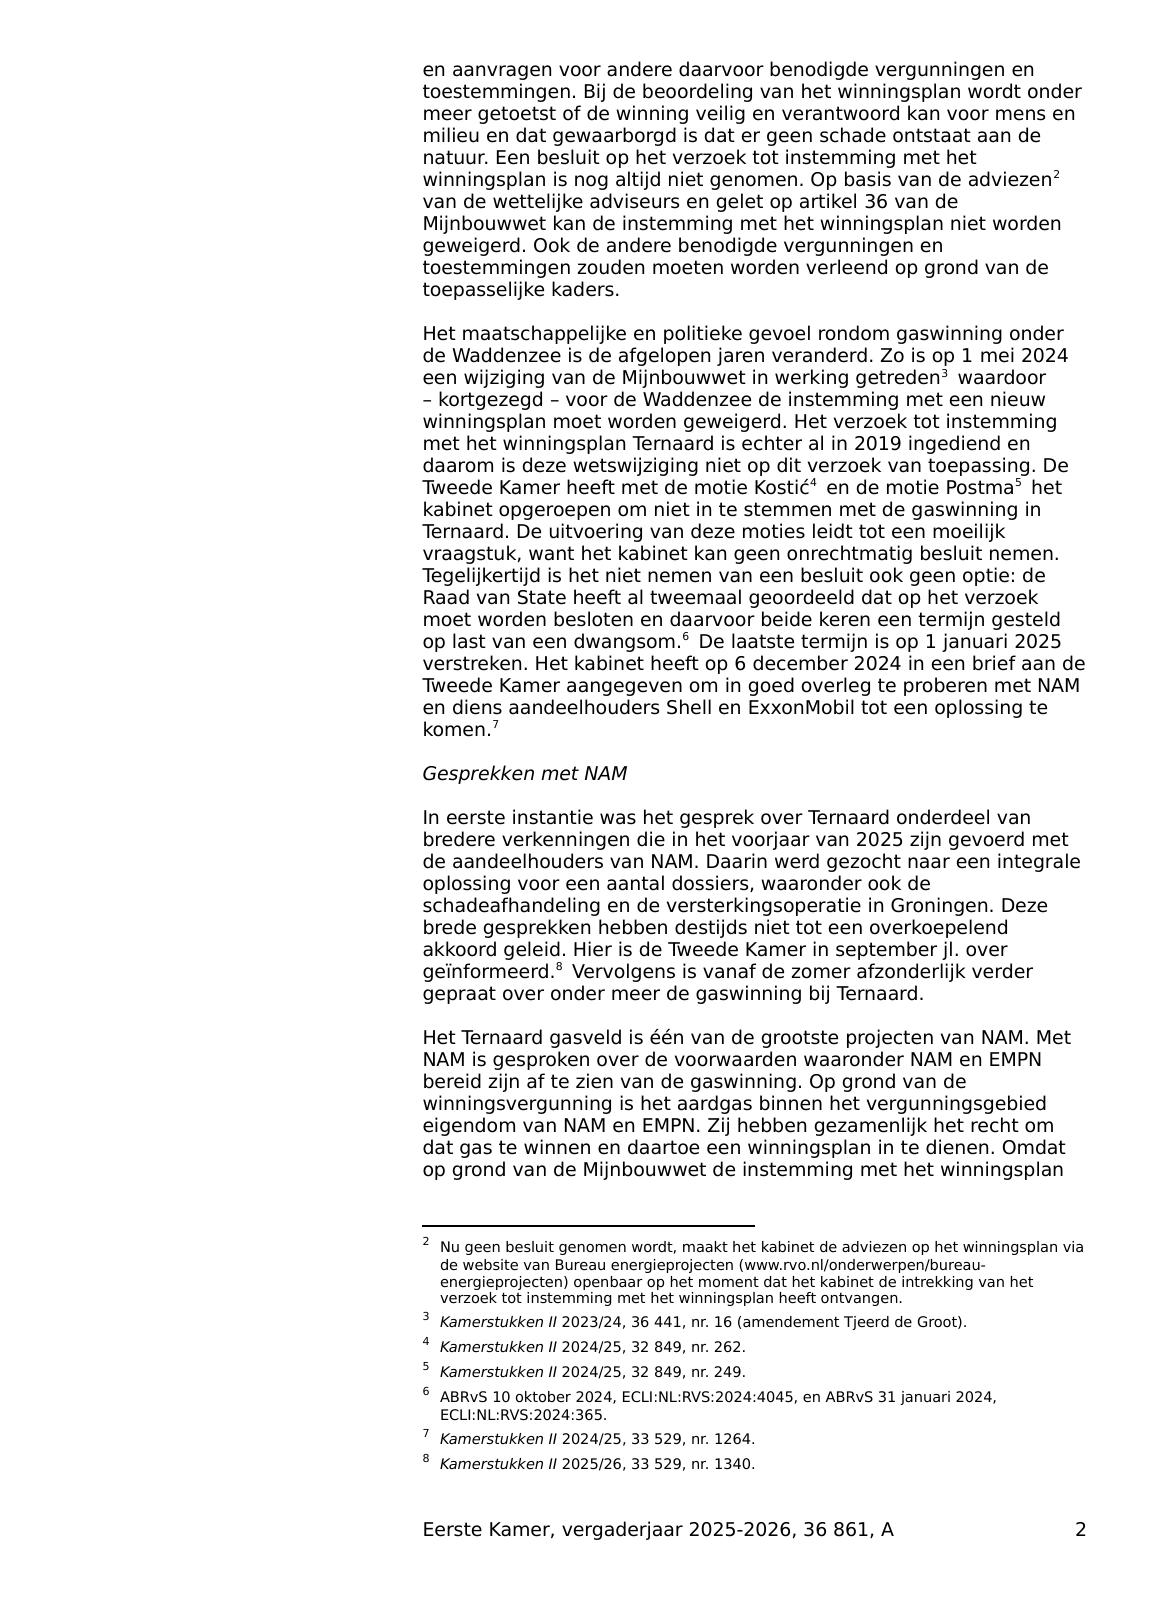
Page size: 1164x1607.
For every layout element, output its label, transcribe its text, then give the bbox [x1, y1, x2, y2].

text Nu geen besluit genomen wordt, maakt het kabinet de adviezen op het winningsplan via de website van Bureau energieprojecten (www.rvo.nl/onderwerpen/bureau-energieprojecten) openbaar op het moment dat het kabinet de intrekking van het verzoek tot instemming met het winningsplan heeft ontvangen. [422, 1235, 1087, 1307]
text ABRvS 10 oktober 2024, ECLI:NL:RVS:2024:4045, en ABRvS 31 januari 2024, ECLI:NL:RVS:2024:365. [422, 1385, 1087, 1424]
subtitle Gesprekken met NAM [422, 763, 1087, 785]
text en aanvragen voor andere daarvoor benodigde vergunningen en toestemmingen. Bij de beoordeling van het winningsplan wordt onder meer getoetst of de winning veilig en verantwoord kan voor mens en milieu en dat gewaarborgd is dat er geen schade ontstaat aan de natuur. Een besluit op het verzoek tot instemming met het winningsplan is nog altijd niet genomen. Op basis van de adviezen van de wettelijke adviseurs en gelet op artikel 36 van de Mijnbouwwet kan de instemming met het winningsplan niet worden geweigerd. Ook de andere benodigde vergunningen en toestemmingen zouden moeten worden verleend op grond van de toepasselijke kaders. [422, 59, 1087, 301]
text Kamerstukken II 2024/25, 33 529, nr. 1264. [422, 1427, 1087, 1449]
text Kamerstukken II 2024/25, 32 849, nr. 249. [422, 1360, 1087, 1382]
text Kamerstukken II 2024/25, 32 849, nr. 262. [422, 1335, 1087, 1357]
text Kamerstukken II 2025/26, 33 529, nr. 1340. [422, 1452, 1087, 1474]
text Kamerstukken II 2023/24, 36 441, nr. 16 (amendement Tjeerd de Groot). [422, 1310, 1087, 1332]
text In eerste instantie was het gesprek over Ternaard onderdeel van bredere verkenningen die in het voorjaar van 2025 zijn gevoerd met de aandeelhouders van NAM. Daarin werd gezocht naar een integrale oplossing voor een aantal dossiers, waaronder ook de schadeafhandeling en de versterkingsoperatie in Groningen. Deze brede gesprekken hebben destijds niet tot een overkoepelend akkoord geleid. Hier is de Tweede Kamer in september jl. over geïnformeerd. Vervolgens is vanaf de zomer afzonderlijk verder gepraat over onder meer de gaswinning bij Ternaard. [422, 807, 1087, 1005]
text Het maatschappelijke en politieke gevoel rondom gaswinning onder de Waddenzee is de afgelopen jaren veranderd. Zo is op 1 mei 2024 een wijziging van de Mijnbouwwet in werking getreden waardoor – kortgezegd – voor de Waddenzee de instemming met een nieuw winningsplan moet worden geweigerd. Het verzoek tot instemming met het winningsplan Ternaard is echter al in 2019 ingediend en daarom is deze wetswijziging niet op dit verzoek van toepassing. De Tweede Kamer heeft met de motie Kostić en de motie Postma het kabinet opgeroepen om niet in te stemmen met de gaswinning in Ternaard. De uitvoering van deze moties leidt tot een moeilijk vraagstuk, want het kabinet kan geen onrechtmatig besluit nemen. Tegelijkertijd is het niet nemen van een besluit ook geen optie: de Raad van State heeft al tweemaal geoordeeld dat op het verzoek moet worden besloten en daarvoor beide keren een termijn gesteld op last van een dwangsom. De laatste termijn is op 1 januari 2025 verstreken. Het kabinet heeft op 6 december 2024 in een brief aan de Tweede Kamer aangegeven om in goed overleg te proberen met NAM en diens aandeelhouders Shell en ExxonMobil tot een oplossing te komen. [422, 323, 1087, 741]
text Het Ternaard gasveld is één van de grootste projecten van NAM. Met NAM is gesproken over de voorwaarden waaronder NAM en EMPN bereid zijn af te zien van de gaswinning. Op grond van de winningsvergunning is het aardgas binnen het vergunningsgebied eigendom van NAM en EMPN. Zij hebben gezamenlijk het recht om dat gas te winnen en daartoe een winningsplan in te dienen. Omdat op grond van de Mijnbouwwet de instemming met het winningsplan [422, 1027, 1087, 1181]
